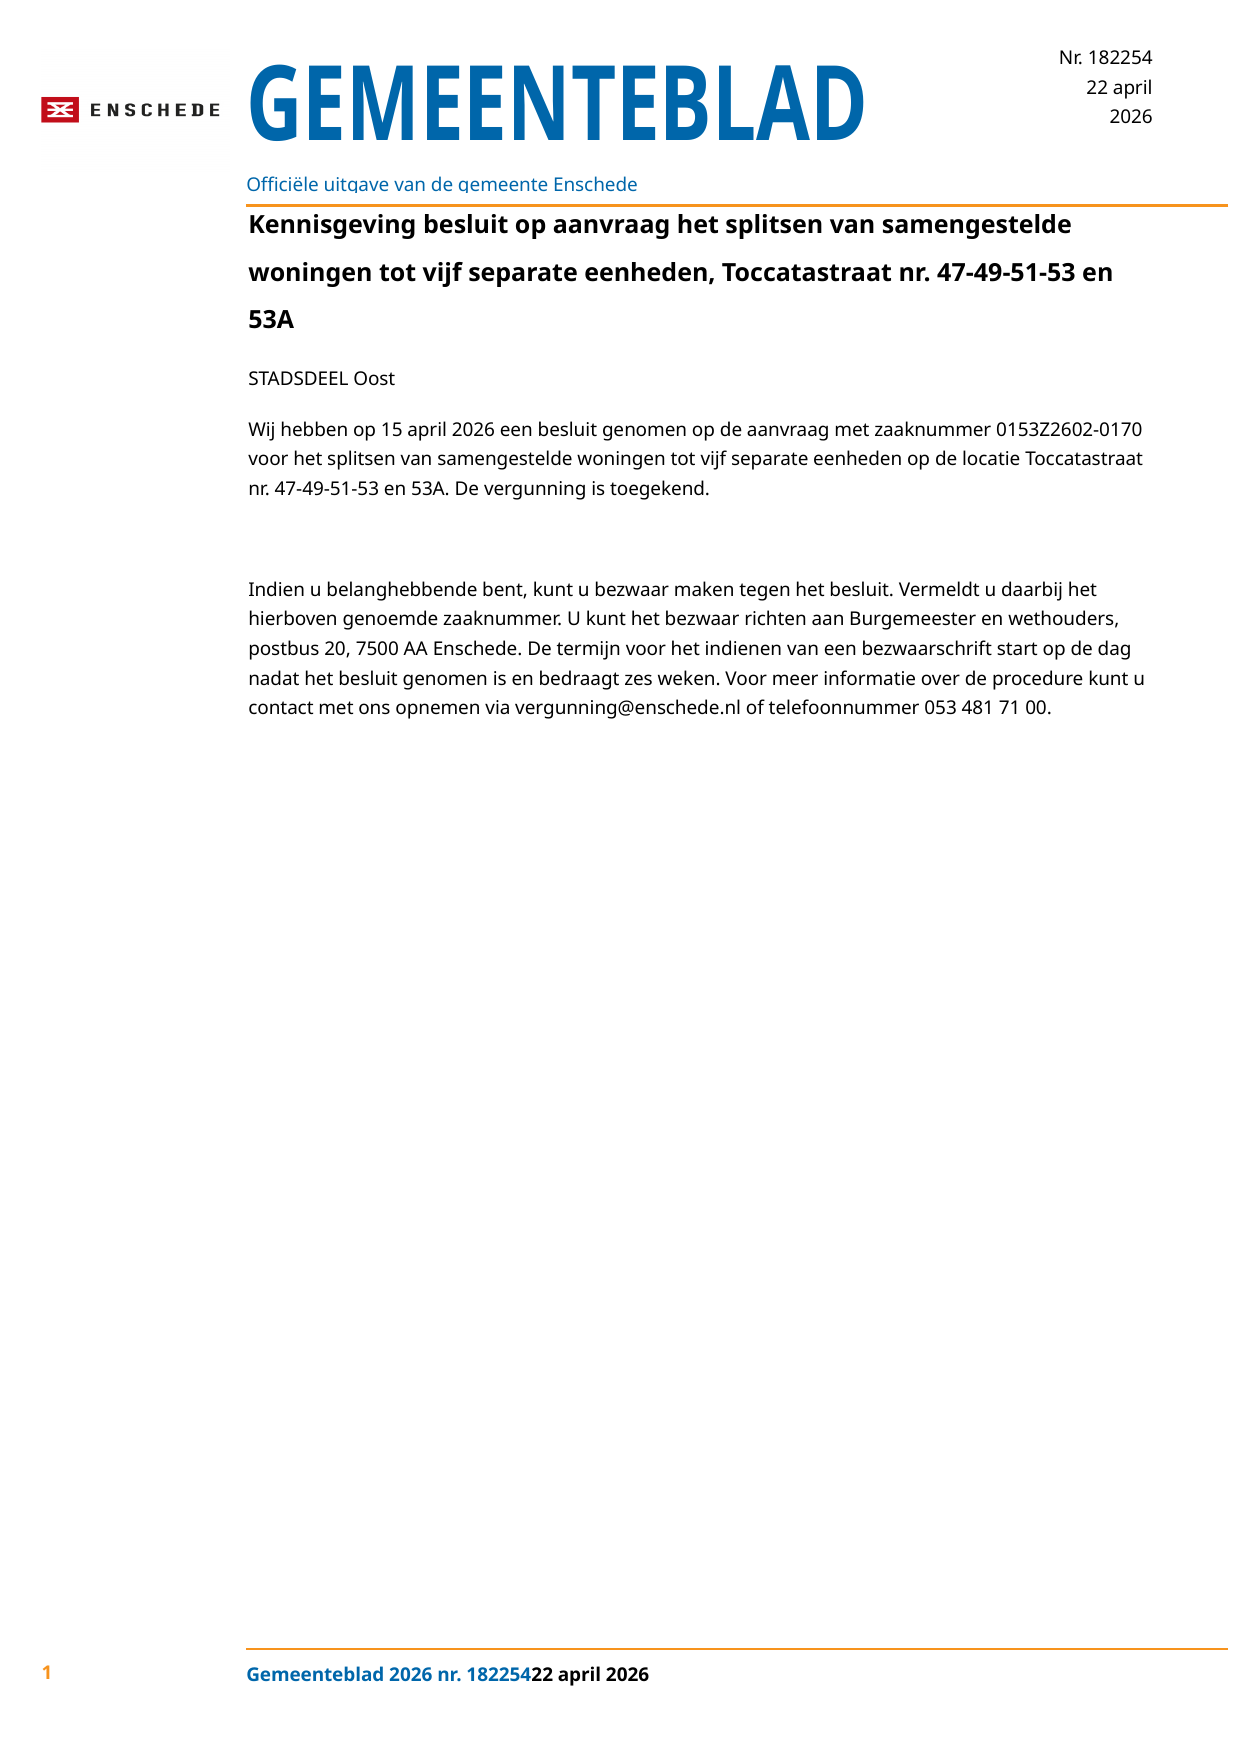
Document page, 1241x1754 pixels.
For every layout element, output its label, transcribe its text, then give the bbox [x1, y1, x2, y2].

text Kennisgeving besluit op aanvraag het splitsen van samengestelde woningen tot vijf separate eenheden, Toccatastraat nr. 47-49-51-53 en 53A [248, 207, 1152, 336]
text STADSDEEL Oost [248, 366, 1152, 391]
text Indien u belanghebbende bent, kunt u bezwaar maken tegen het besluit. Vermeldt u daarbij het hierboven genoemde zaaknummer. U kunt het bezwaar richten aan Burgemeester en wethouders, postbus 20, 7500 AA Enschede. De termijn voor het indienen van een bezwaarschrift start op de dag nadat het besluit genomen is en bedraagt zes weken. Voor meer informatie over de procedure kunt u contact met ons opnemen via vergunning@enschede.nl of telefoonnummer 053 481 71 00. [248, 576, 1152, 720]
picture [41, 47, 231, 172]
text Wij hebben op 15 april 2026 een besluit genomen op de aanvraag met zaaknummer 0153Z2602-0170 voor het splitsen van samengestelde woningen tot vijf separate eenheden op de locatie Toccatastraat nr. 47-49-51-53 en 53A. De vergunning is toegekend. [248, 416, 1152, 501]
